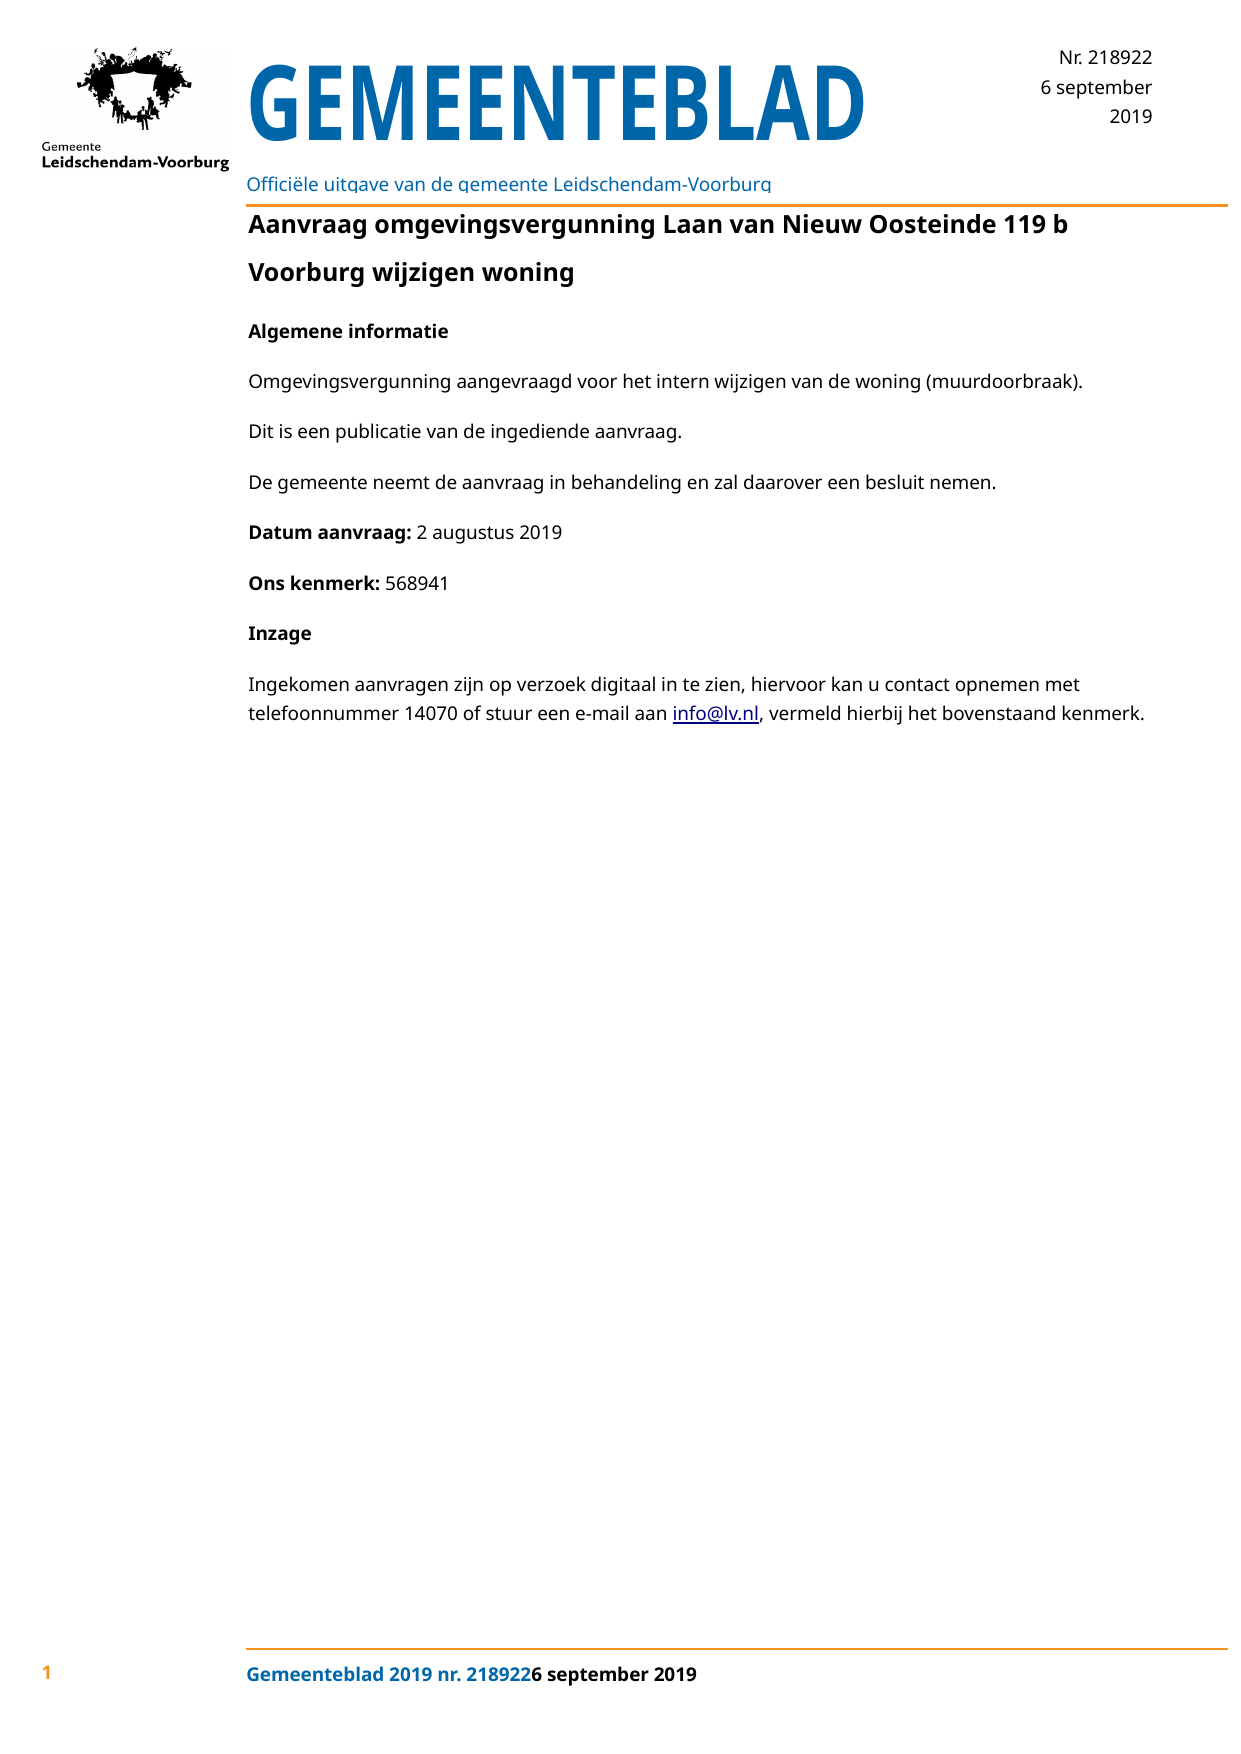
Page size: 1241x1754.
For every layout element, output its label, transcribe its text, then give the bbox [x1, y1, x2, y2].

text Omgevingsvergunning aangevraagd voor het intern wijzigen van de woning (muurdoorbraak). [248, 368, 1152, 394]
text Dit is een publicatie van de ingediende aanvraag. [248, 419, 1152, 444]
text Aanvraag omgevingsvergunning Laan van Nieuw Oosteinde 119 b Voorburg wijzigen woning [248, 207, 1152, 288]
text Datum aanvraag: 2 augustus 2019 [248, 519, 1152, 545]
text Ons kenmerk: 568941 [248, 570, 1152, 596]
text Ingekomen aanvragen zijn op verzoek digitaal in te zien, hiervoor kan u contact opnemen met telefoonnummer 14070 of stuur een e-mail aan info@lv.nl, vermeld hierbij het bovenstaand kenmerk. [248, 671, 1152, 726]
picture [41, 47, 231, 172]
text Algemene informatie [248, 318, 1152, 344]
text De gemeente neemt de aanvraag in behandeling en zal daarover een besluit nemen. [248, 469, 1152, 495]
text Inzage [248, 620, 1152, 646]
